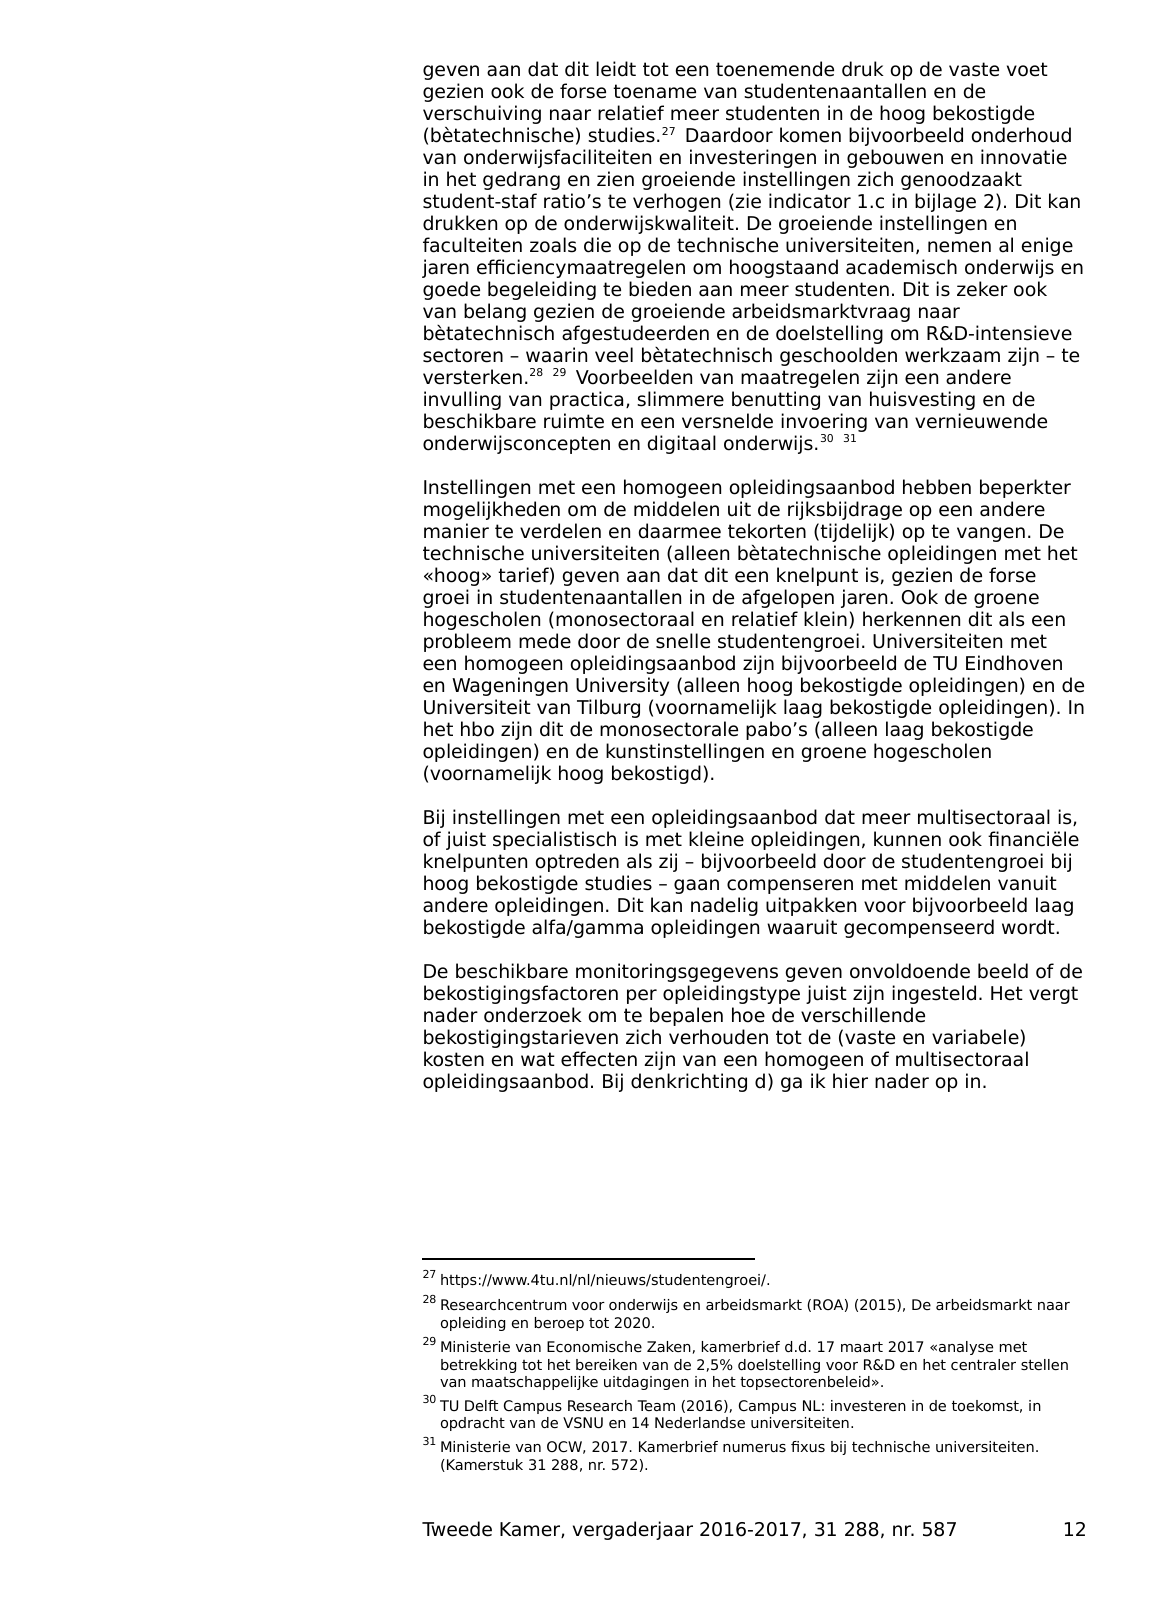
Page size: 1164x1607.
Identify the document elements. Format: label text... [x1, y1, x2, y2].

text Ministerie van Economische Zaken, kamerbrief d.d. 17 maart 2017 «analyse met betrekking tot het bereiken van de 2,5% doelstelling voor R&D en het centraler stellen van maatschappelijke uitdagingen in het topsectorenbeleid». [422, 1335, 1087, 1391]
text https://www.4tu.nl/nl/nieuws/studentengroei/. [422, 1268, 1087, 1290]
text Ministerie van OCW, 2017. Kamerbrief numerus fixus bij technische universiteiten. (Kamerstuk 31 288, nr. 572). [422, 1435, 1087, 1474]
text De beschikbare monitoringsgegevens geven onvoldoende beeld of de bekostigingsfactoren per opleidingstype juist zijn ingesteld. Het vergt nader onderzoek om te bepalen hoe de verschillende bekostigingstarieven zich verhouden tot de (vaste en variabele) kosten en wat effecten zijn van een homogeen of multisectoraal opleidingsaanbod. Bij denkrichting d) ga ik hier nader op in. [422, 961, 1087, 1093]
text Bij instellingen met een opleidingsaanbod dat meer multisectoraal is, of juist specialistisch is met kleine opleidingen, kunnen ook financiële knelpunten optreden als zij – bijvoorbeeld door de studentengroei bij hoog bekostigde studies – gaan compenseren met middelen vanuit andere opleidingen. Dit kan nadelig uitpakken voor bijvoorbeeld laag bekostigde alfa/gamma opleidingen waaruit gecompenseerd wordt. [422, 807, 1087, 939]
text geven aan dat dit leidt tot een toenemende druk op de vaste voet gezien ook de forse toename van studentenaantallen en de verschuiving naar relatief meer studenten in de hoog bekostigde (bètatechnische) studies. Daardoor komen bijvoorbeeld onderhoud van onderwijsfaciliteiten en investeringen in gebouwen en innovatie in het gedrang en zien groeiende instellingen zich genoodzaakt student-staf ratio’s te verhogen (zie indicator 1.c in bijlage 2). Dit kan drukken op de onderwijskwaliteit. De groeiende instellingen en faculteiten zoals die op de technische universiteiten, nemen al enige jaren efficiencymaatregelen om hoogstaand academisch onderwijs en goede begeleiding te bieden aan meer studenten. Dit is zeker ook van belang gezien de groeiende arbeidsmarktvraag naar bètatechnisch afgestudeerden en de doelstelling om R&D-intensieve sectoren – waarin veel bètatechnisch geschoolden werkzaam zijn – te versterken. Voorbeelden van maatregelen zijn een andere invulling van practica, slimmere benutting van huisvesting en de beschikbare ruimte en een versnelde invoering van vernieuwende onderwijsconcepten en digitaal onderwijs. [422, 59, 1087, 455]
text Instellingen met een homogeen opleidingsaanbod hebben beperkter mogelijkheden om de middelen uit de rijksbijdrage op een andere manier te verdelen en daarmee tekorten (tijdelijk) op te vangen. De technische universiteiten (alleen bètatechnische opleidingen met het «hoog» tarief) geven aan dat dit een knelpunt is, gezien de forse groei in studentenaantallen in de afgelopen jaren. Ook de groene hogescholen (monosectoraal en relatief klein) herkennen dit als een probleem mede door de snelle studentengroei. Universiteiten met een homogeen opleidingsaanbod zijn bijvoorbeeld de TU Eindhoven en Wageningen University (alleen hoog bekostigde opleidingen) en de Universiteit van Tilburg (voornamelijk laag bekostigde opleidingen). In het hbo zijn dit de monosectorale pabo’s (alleen laag bekostigde opleidingen) en de kunstinstellingen en groene hogescholen (voornamelijk hoog bekostigd). [422, 477, 1087, 784]
text Researchcentrum voor onderwijs en arbeidsmarkt (ROA) (2015), De arbeidsmarkt naar opleiding en beroep tot 2020. [422, 1293, 1087, 1332]
text TU Delft Campus Research Team (2016), Campus NL: investeren in de toekomst, in opdracht van de VSNU en 14 Nederlandse universiteiten. [422, 1393, 1087, 1432]
